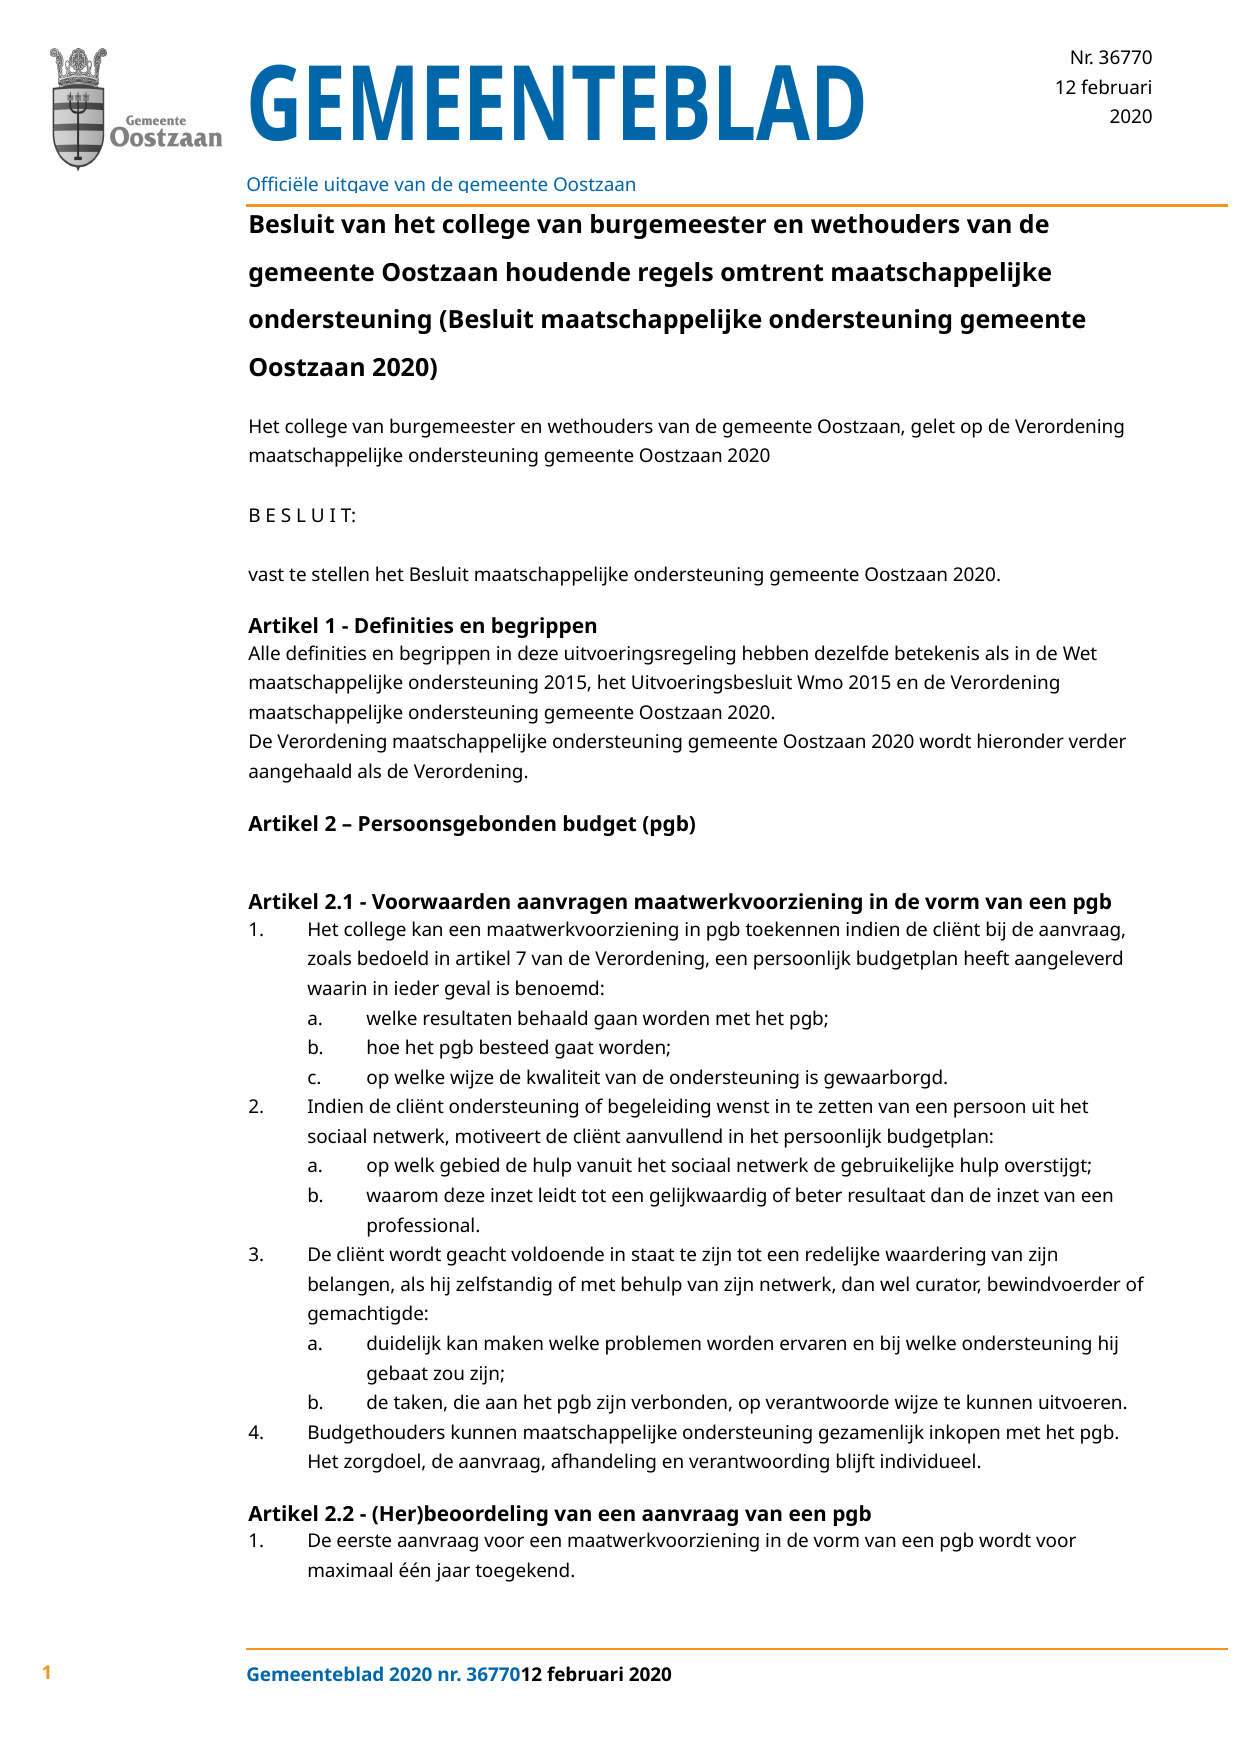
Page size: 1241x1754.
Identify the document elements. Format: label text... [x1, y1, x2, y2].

list De eerste aanvraag voor een maatwerkvoorziening in de vorm van een pgb wordt voor maximaal één jaar toegekend. [248, 1527, 1152, 1583]
list de taken, die aan het pgb zijn verbonden, op verantwoorde wijze te kunnen uitvoeren. [307, 1389, 1152, 1415]
list De cliënt wordt geacht voldoende in staat te zijn tot een redelijke waardering van zijn belangen, als hij zelfstandig of met behulp van zijn netwerk, dan wel curator, bewindvoerder of gemachtigde: [248, 1241, 1152, 1326]
list Indien de cliënt ondersteuning of begeleiding wenst in te zetten van een persoon uit het sociaal netwerk, motiveert de cliënt aanvullend in het persoonlijk budgetplan: [248, 1093, 1152, 1149]
text De Verordening maatschappelijke ondersteuning gemeente Oostzaan 2020 wordt hieronder verder aangehaald als de Verordening. [248, 729, 1152, 784]
text Besluit van het college van burgemeester en wethouders van de gemeente Oostzaan houdende regels omtrent maatschappelijke ondersteuning (Besluit maatschappelijke ondersteuning gemeente Oostzaan 2020) [248, 207, 1152, 384]
list duidelijk kan maken welke problemen worden ervaren en bij welke ondersteuning hij gebaat zou zijn; [307, 1330, 1152, 1385]
text Artikel 1 - Definities en begrippen [248, 611, 1152, 640]
list hoe het pgb besteed gaat worden; [307, 1034, 1152, 1060]
picture [41, 47, 231, 172]
text Het college van burgemeester en wethouders van de gemeente Oostzaan, gelet op de Verordening maatschappelijke ondersteuning gemeente Oostzaan 2020 [248, 413, 1152, 468]
list Het college kan een maatwerkvoorziening in pgb toekennen indien de cliënt bij de aanvraag, zoals bedoeld in artikel 7 van de Verordening, een persoonlijk budgetplan heeft aangeleverd waarin in ieder geval is benoemd: [248, 916, 1152, 1001]
text Artikel 2 – Persoonsgebonden budget (pgb) [248, 809, 1152, 837]
list waarom deze inzet leidt tot een gelijkwaardig of beter resultaat dan de inzet van een professional. [307, 1182, 1152, 1237]
list welke resultaten behaald gaan worden met het pgb; [307, 1005, 1152, 1030]
list Budgethouders kunnen maatschappelijke ondersteuning gezamenlijk inkopen met het pgb. Het zorgdoel, de aanvraag, afhandeling en verantwoording blijft individueel. [248, 1419, 1152, 1474]
text vast te stellen het Besluit maatschappelijke ondersteuning gemeente Oostzaan 2020. [248, 561, 1152, 587]
list op welke wijze de kwaliteit van de ondersteuning is gewaarborgd. [307, 1064, 1152, 1089]
text Alle definities en begrippen in deze uitvoeringsregeling hebben dezelfde betekenis als in de Wet maatschappelijke ondersteuning 2015, het Uitvoeringsbesluit Wmo 2015 en de Verordening maatschappelijke ondersteuning gemeente Oostzaan 2020. [248, 640, 1152, 725]
text Artikel 2.2 - (Her)beoordeling van een aanvraag van een pgb [248, 1499, 1152, 1527]
text B E S L U I T: [248, 502, 1152, 528]
list op welk gebied de hulp vanuit het sociaal netwerk de gebruikelijke hulp overstijgt; [307, 1153, 1152, 1178]
text Artikel 2.1 - Voorwaarden aanvragen maatwerkvoorziening in de vorm van een pgb [248, 887, 1152, 916]
